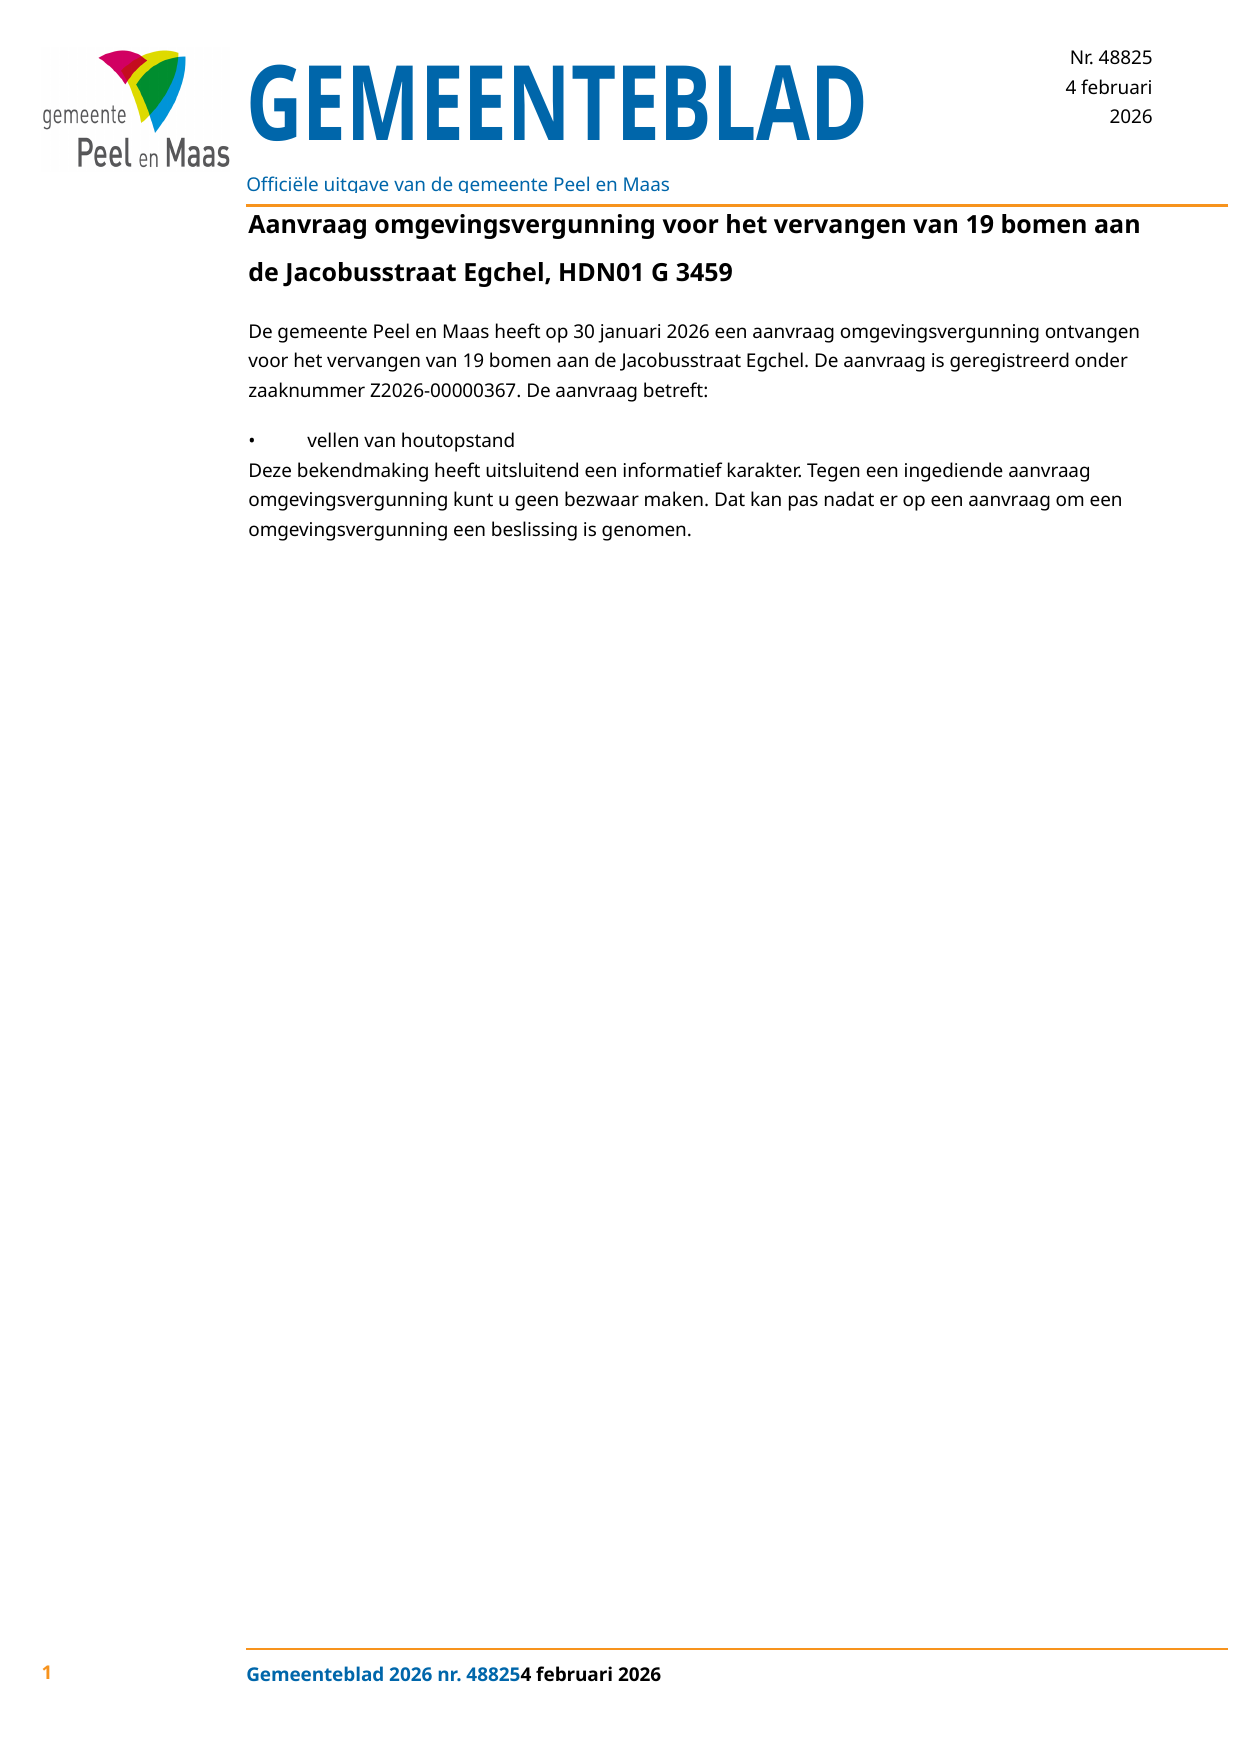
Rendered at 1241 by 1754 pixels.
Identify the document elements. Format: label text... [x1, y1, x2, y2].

text De gemeente Peel en Maas heeft op 30 januari 2026 een aanvraag omgevingsvergunning ontvangen voor het vervangen van 19 bomen aan de Jacobusstraat Egchel. De aanvraag is geregistreerd onder zaaknummer Z2026-00000367. De aanvraag betreft: [248, 318, 1152, 403]
list vellen van houtopstand [248, 427, 1152, 453]
text Deze bekendmaking heeft uitsluitend een informatief karakter. Tegen een ingediende aanvraag omgevingsvergunning kunt u geen bezwaar maken. Dat kan pas nadat er op een aanvraag om een omgevingsvergunning een beslissing is genomen. [248, 457, 1152, 542]
text Aanvraag omgevingsvergunning voor het vervangen van 19 bomen aan de Jacobusstraat Egchel, HDN01 G 3459 [248, 207, 1152, 288]
picture [41, 47, 231, 172]
